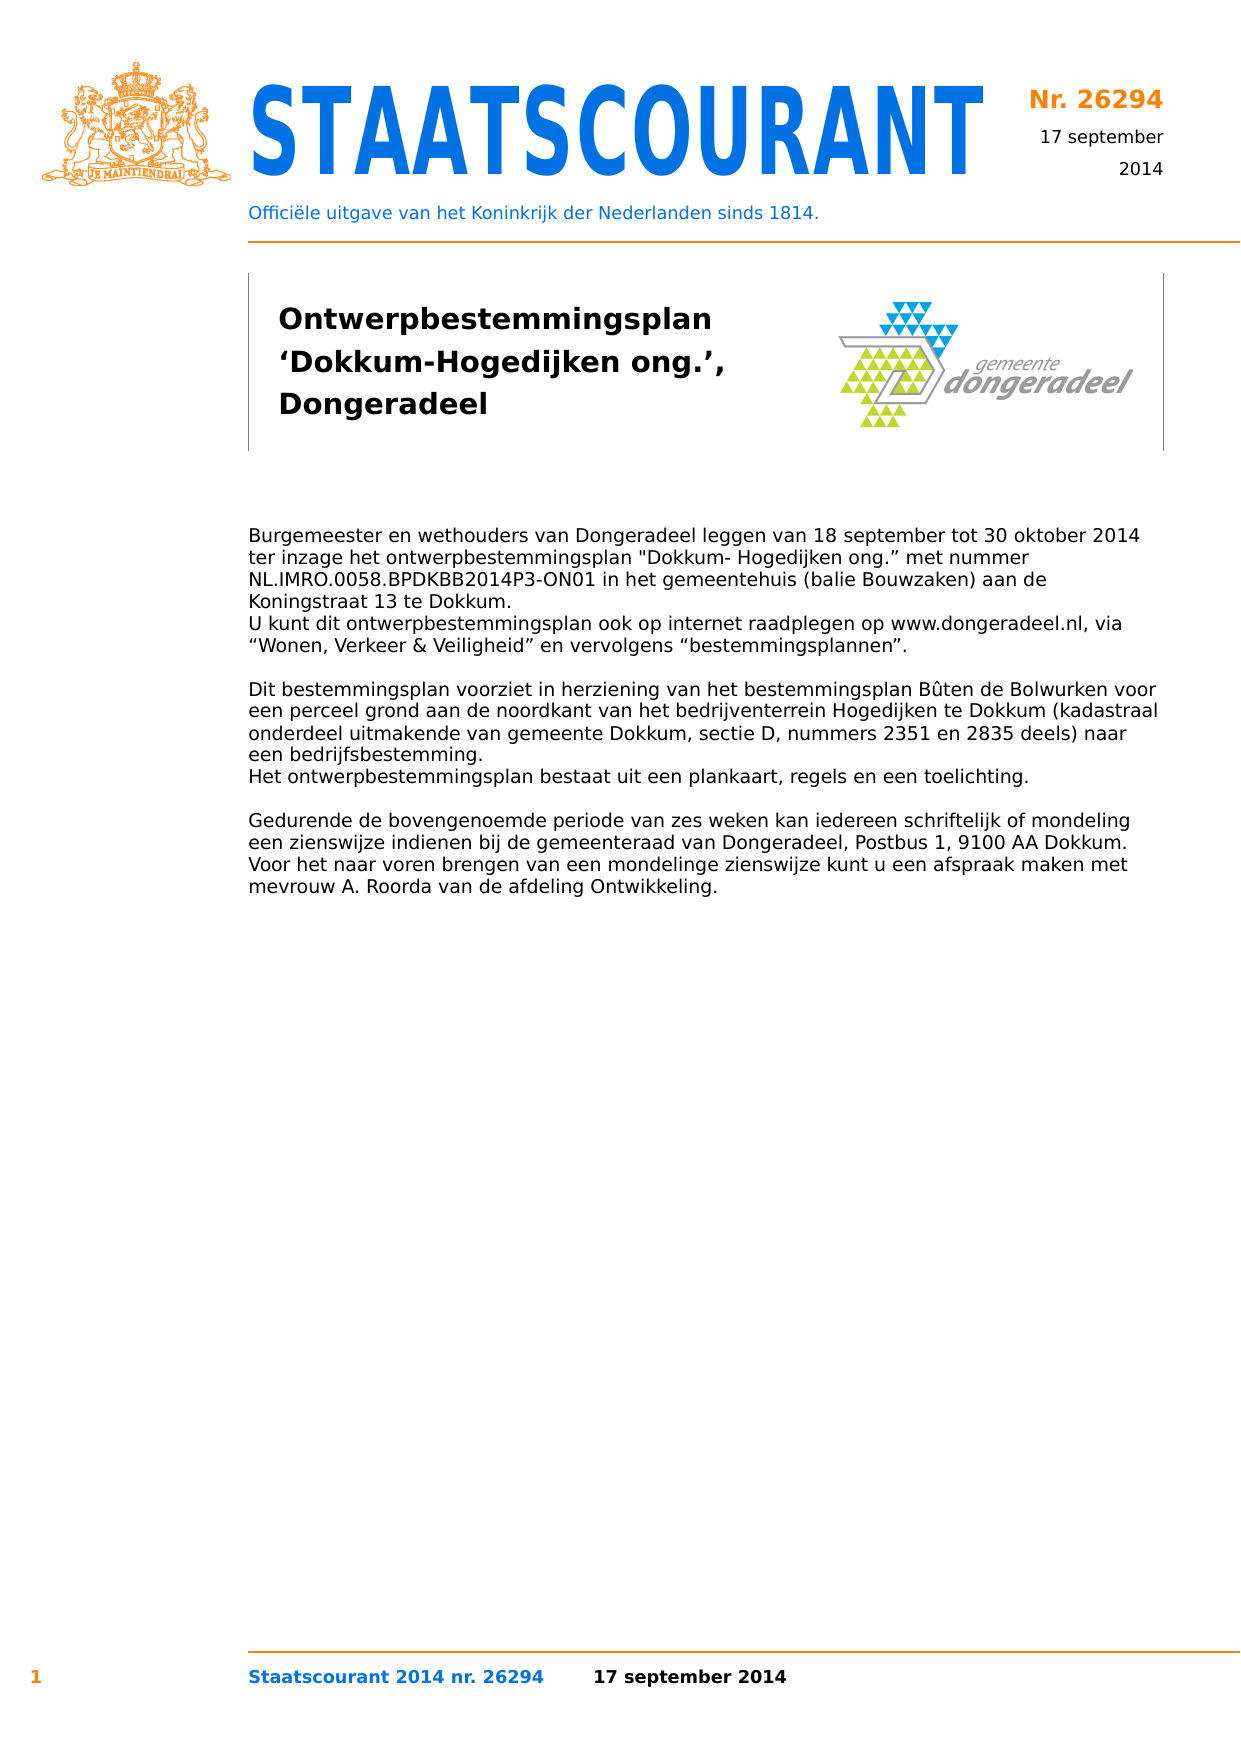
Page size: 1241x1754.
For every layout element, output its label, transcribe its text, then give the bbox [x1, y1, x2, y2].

picture [934, 339, 944, 347]
subtitle Ontwerpbestemmingsplan ‘Dokkum-Hogedijken ong.’, Dongeradeel [249, 273, 1163, 451]
table_cell 17 september [998, 121, 1240, 153]
picture [941, 327, 950, 335]
text U kunt dit ontwerpbestemmingsplan ook op internet raadplegen op www.dongeradeel.nl, via “Wonen, Verkeer & Veiligheid” en vervolgens “bestemmingsplannen”. [248, 613, 1163, 657]
table_header STAATSCOURANT [248, 62, 998, 203]
table_cell 2014 [998, 153, 1240, 203]
table_header Nr. 26294 [998, 62, 1240, 121]
text Gedurende de bovengenoemde periode van zes weken kan iedereen schriftelijk of mondeling een zienswijze indienen bij de gemeenteraad van Dongeradeel, Postbus 1, 9100 AA Dokkum. Voor het naar voren brengen van een mondelinge zienswijze kunt u een afspraak maken met mevrouw A. Roorda van de afdeling Ontwikkeling. [248, 810, 1163, 898]
text Dit bestemmingsplan voorziet in herziening van het bestemmingsplan Bûten de Bolwurken voor een perceel grond aan de noordkant van het bedrijventerrein Hogedijken te Dokkum (kadastraal onderdeel uitmakende van gemeente Dokkum, sectie D, nummers 2351 en 2835 deels) naar een bedrijfsbestemming. [248, 678, 1163, 766]
picture [838, 302, 1134, 427]
table_header [25, 62, 248, 241]
picture [908, 313, 917, 324]
picture [901, 304, 911, 313]
text Burgemeester en wethouders van Dongeradeel leggen van 18 september tot 30 oktober 2014 ter inzage het ontwerpbestemmingsplan "Dokkum- Hogedijken ong.” met nummer NL.IMRO.0058.BPDKBB2014P3-ON01 in het gemeentehuis (balie Bouwzaken) aan de Koningstraat 13 te Dokkum. [248, 525, 1163, 613]
picture [914, 305, 924, 313]
picture [894, 316, 904, 324]
picture [41, 62, 231, 186]
table_cell Officiële uitgave van het Koninkrijk der Nederlanden sinds 1814. [248, 203, 1240, 241]
picture [928, 327, 937, 335]
text Het ontwerpbestemmingsplan bestaat uit een plankaart, regels en een toelichting. [248, 766, 1163, 788]
